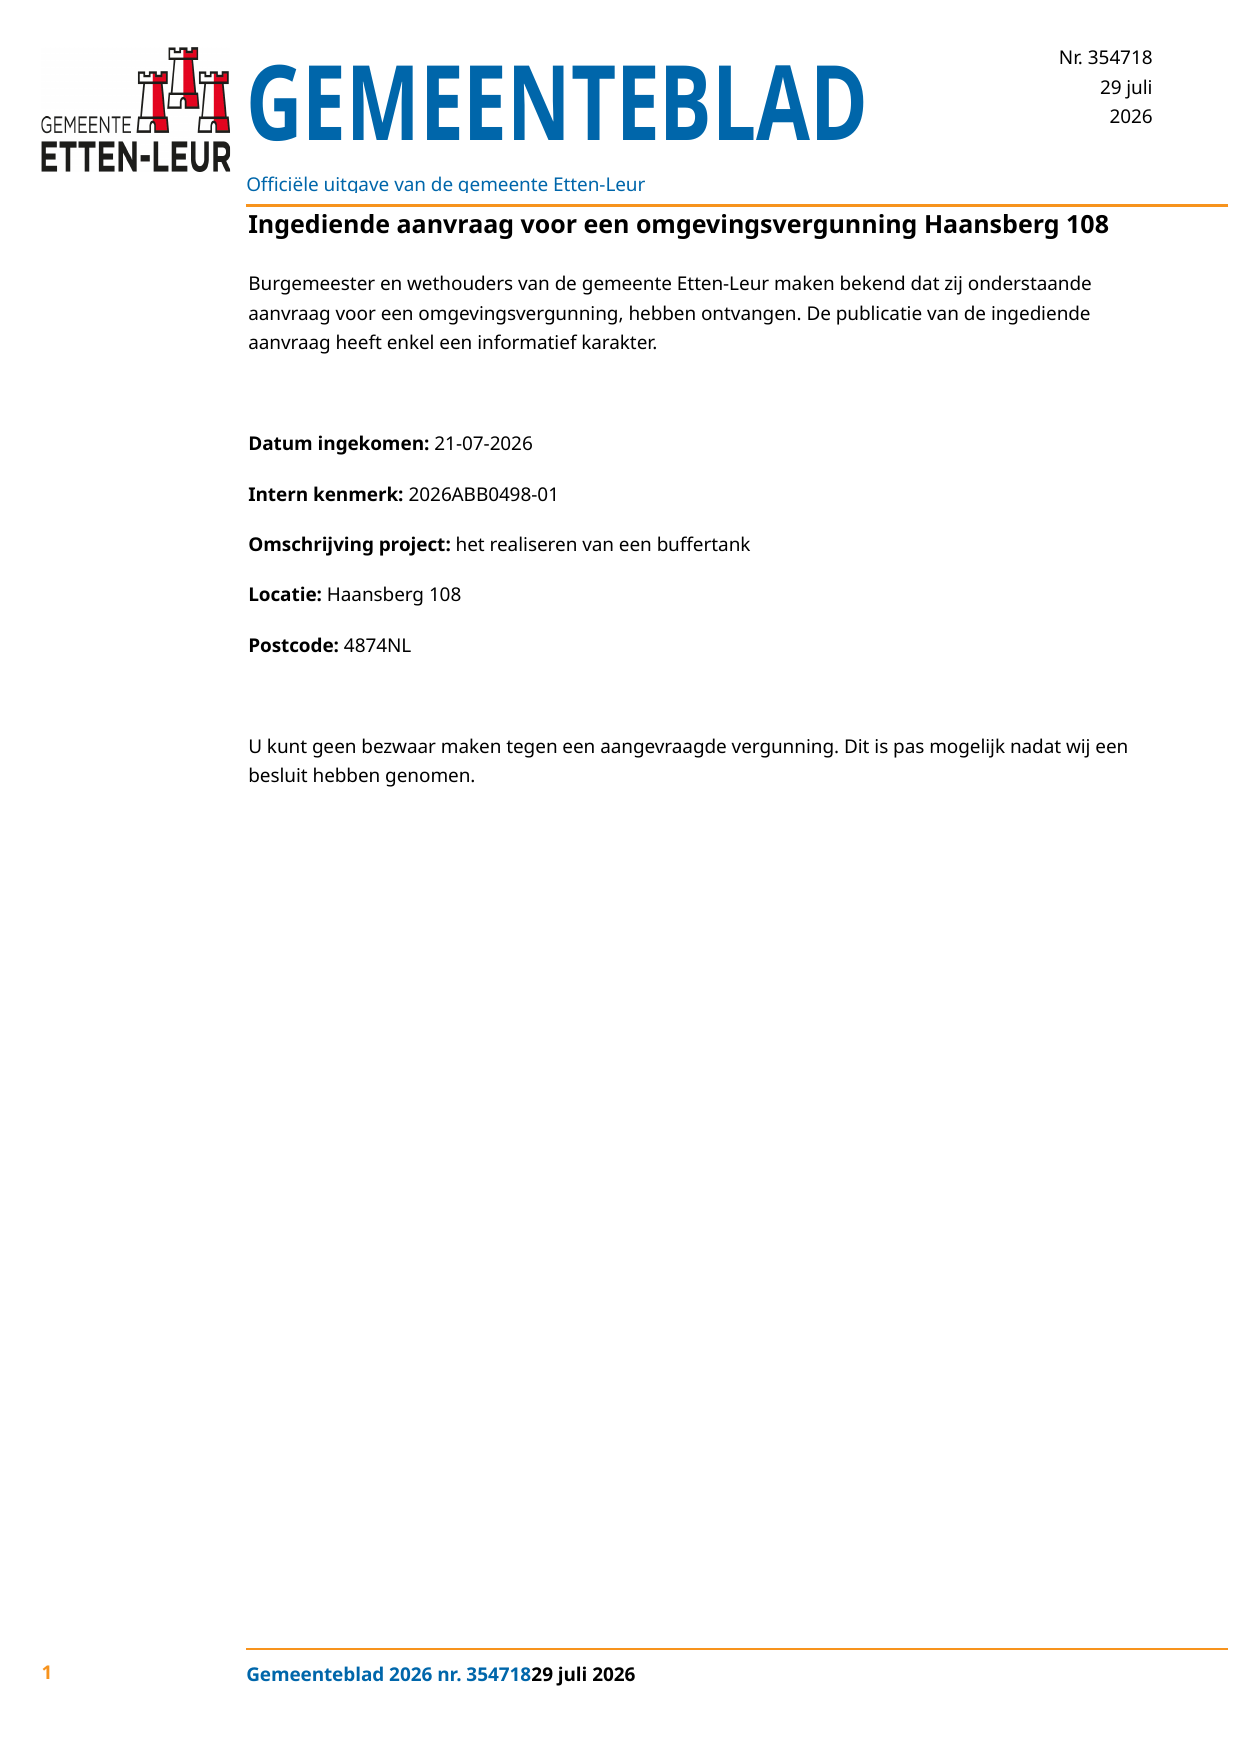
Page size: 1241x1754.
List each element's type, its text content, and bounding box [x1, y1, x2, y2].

text Intern kenmerk: 2026ABB0498-01 [248, 481, 1152, 506]
text Omschrijving project: het realiseren van een buffertank [248, 531, 1152, 557]
text Burgemeester en wethouders van de gemeente Etten-Leur maken bekend dat zij onderstaande aanvraag voor een omgevingsvergunning, hebben ontvangen. De publicatie van de ingediende aanvraag heeft enkel een informatief karakter. [248, 270, 1152, 355]
text U kunt geen bezwaar maken tegen een aangevraagde vergunning. Dit is pas mogelijk nadat wij een besluit hebben genomen. [248, 733, 1152, 788]
picture [41, 47, 231, 172]
text Datum ingekomen: 21-07-2026 [248, 430, 1152, 456]
text Ingediende aanvraag voor een omgevingsvergunning Haansberg 108 [248, 207, 1152, 241]
text Locatie: Haansberg 108 [248, 582, 1152, 607]
text Postcode: 4874NL [248, 632, 1152, 658]
